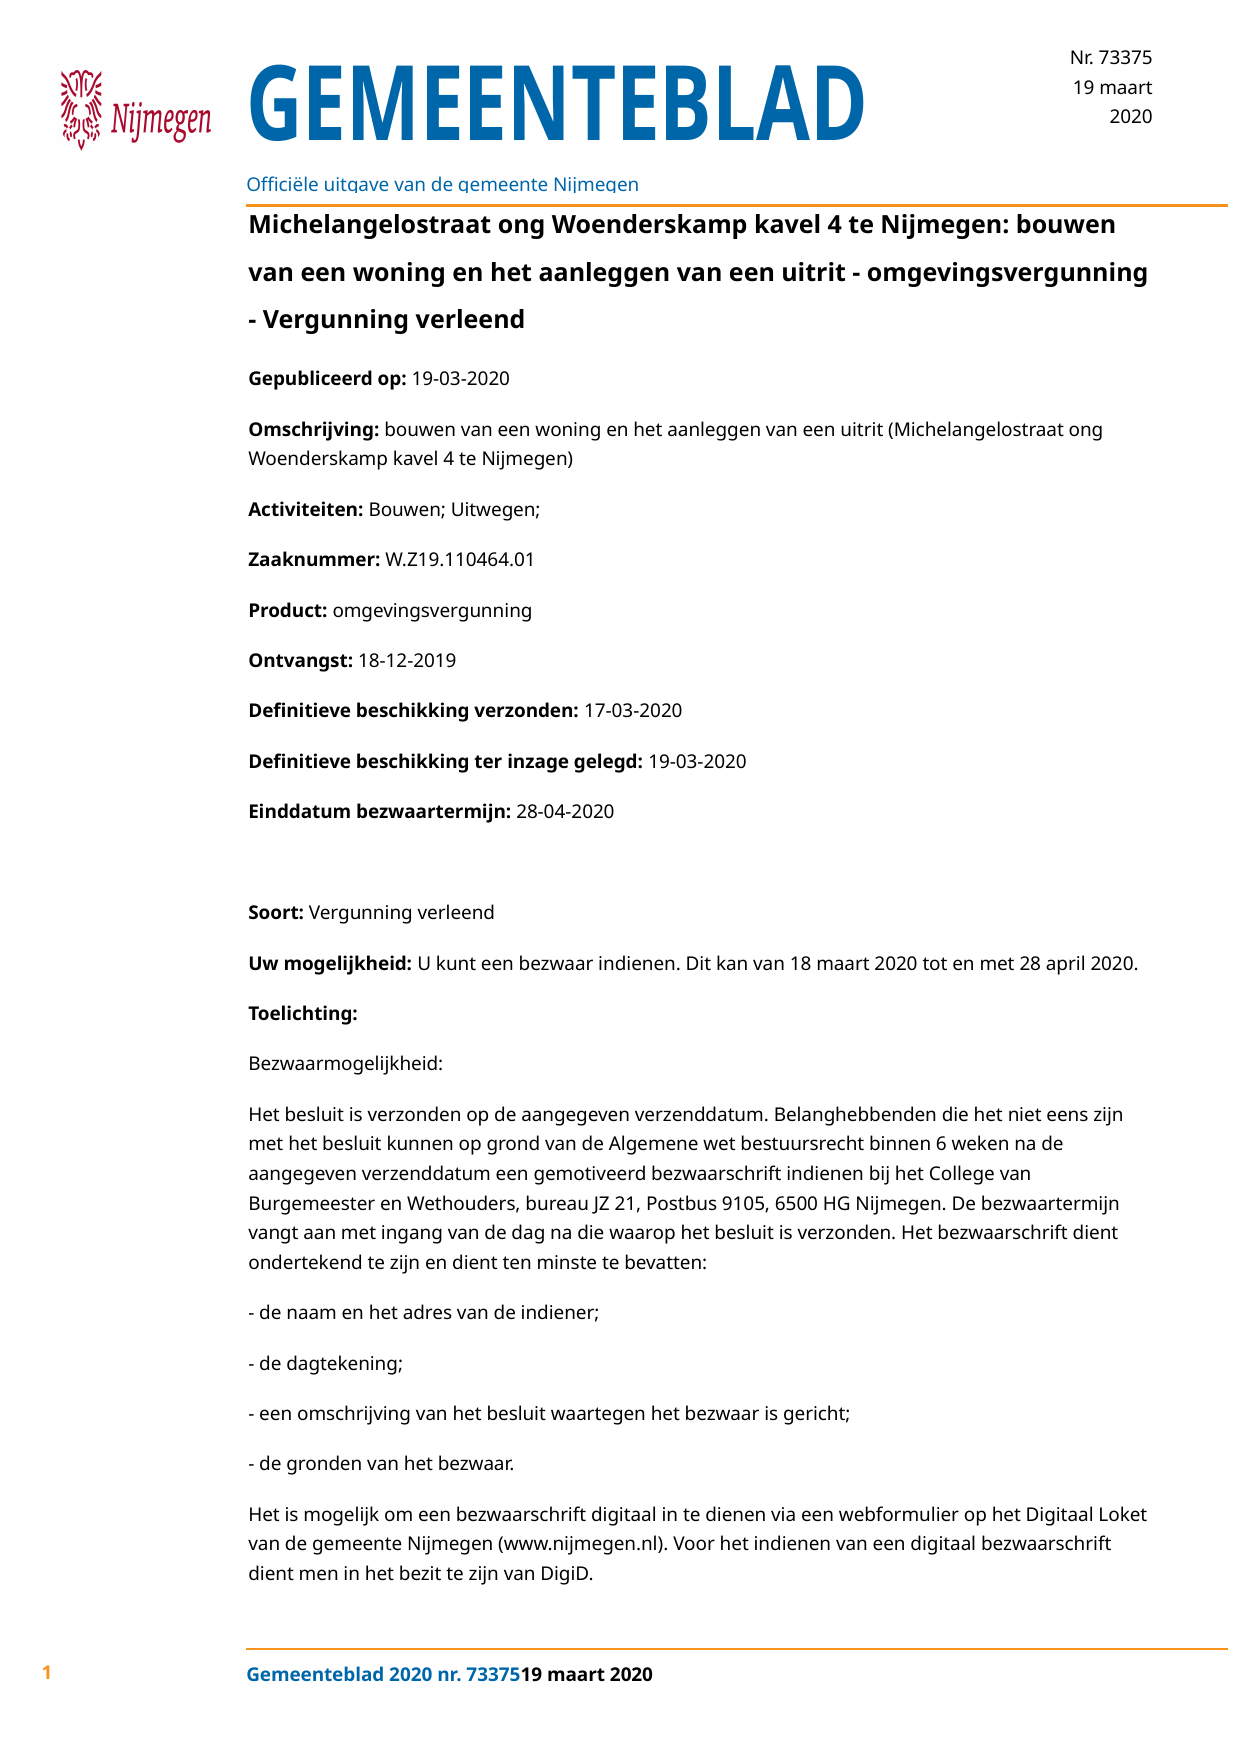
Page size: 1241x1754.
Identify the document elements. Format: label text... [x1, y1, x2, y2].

text Activiteiten: Bouwen; Uitwegen; [248, 496, 1152, 522]
text Definitieve beschikking ter inzage gelegd: 19-03-2020 [248, 748, 1152, 774]
text - de dagtekening; [248, 1350, 1152, 1375]
text Definitieve beschikking verzonden: 17-03-2020 [248, 698, 1152, 723]
text Uw mogelijkheid: U kunt een bezwaar indienen. Dit kan van 18 maart 2020 tot en met 28 april 2020. [248, 950, 1152, 975]
text Omschrijving: bouwen van een woning en het aanleggen van een uitrit (Michelangelostraat ong Woenderskamp kavel 4 te Nijmegen) [248, 416, 1152, 471]
text Zaaknummer: W.Z19.110464.01 [248, 546, 1152, 572]
text Product: omgevingsvergunning [248, 597, 1152, 622]
picture [41, 47, 231, 172]
text Het is mogelijk om een bezwaarschrift digitaal in te dienen via een webformulier op het Digitaal Loket van de gemeente Nijmegen (www.nijmegen.nl). Voor het indienen van een digitaal bezwaarschrift dient men in het bezit te zijn van DigiD. [248, 1501, 1152, 1586]
text Ontvangst: 18-12-2019 [248, 647, 1152, 673]
text - de gronden van het bezwaar. [248, 1451, 1152, 1476]
text Michelangelostraat ong Woenderskamp kavel 4 te Nijmegen: bouwen van een woning en het aanleggen van een uitrit - omgevingsvergunning - Vergunning verleend [248, 207, 1152, 336]
text - de naam en het adres van de indiener; [248, 1299, 1152, 1325]
text Toelichting: [248, 1000, 1152, 1026]
text - een omschrijving van het besluit waartegen het bezwaar is gericht; [248, 1400, 1152, 1426]
text Het besluit is verzonden op de aangegeven verzenddatum. Belanghebbenden die het niet eens zijn met het besluit kunnen op grond van de Algemene wet bestuursrecht binnen 6 weken na de aangegeven verzenddatum een gemotiveerd bezwaarschrift indienen bij het College van Burgemeester en Wethouders, bureau JZ 21, Postbus 9105, 6500 HG Nijmegen. De bezwaartermijn vangt aan met ingang van de dag na die waarop het besluit is verzonden. Het bezwaarschrift dient ondertekend te zijn en dient ten minste te bevatten: [248, 1101, 1152, 1274]
text Soort: Vergunning verleend [248, 899, 1152, 925]
text Einddatum bezwaartermijn: 28-04-2020 [248, 798, 1152, 824]
text Gepubliceerd op: 19-03-2020 [248, 366, 1152, 391]
text Bezwaarmogelijkheid: [248, 1051, 1152, 1076]
